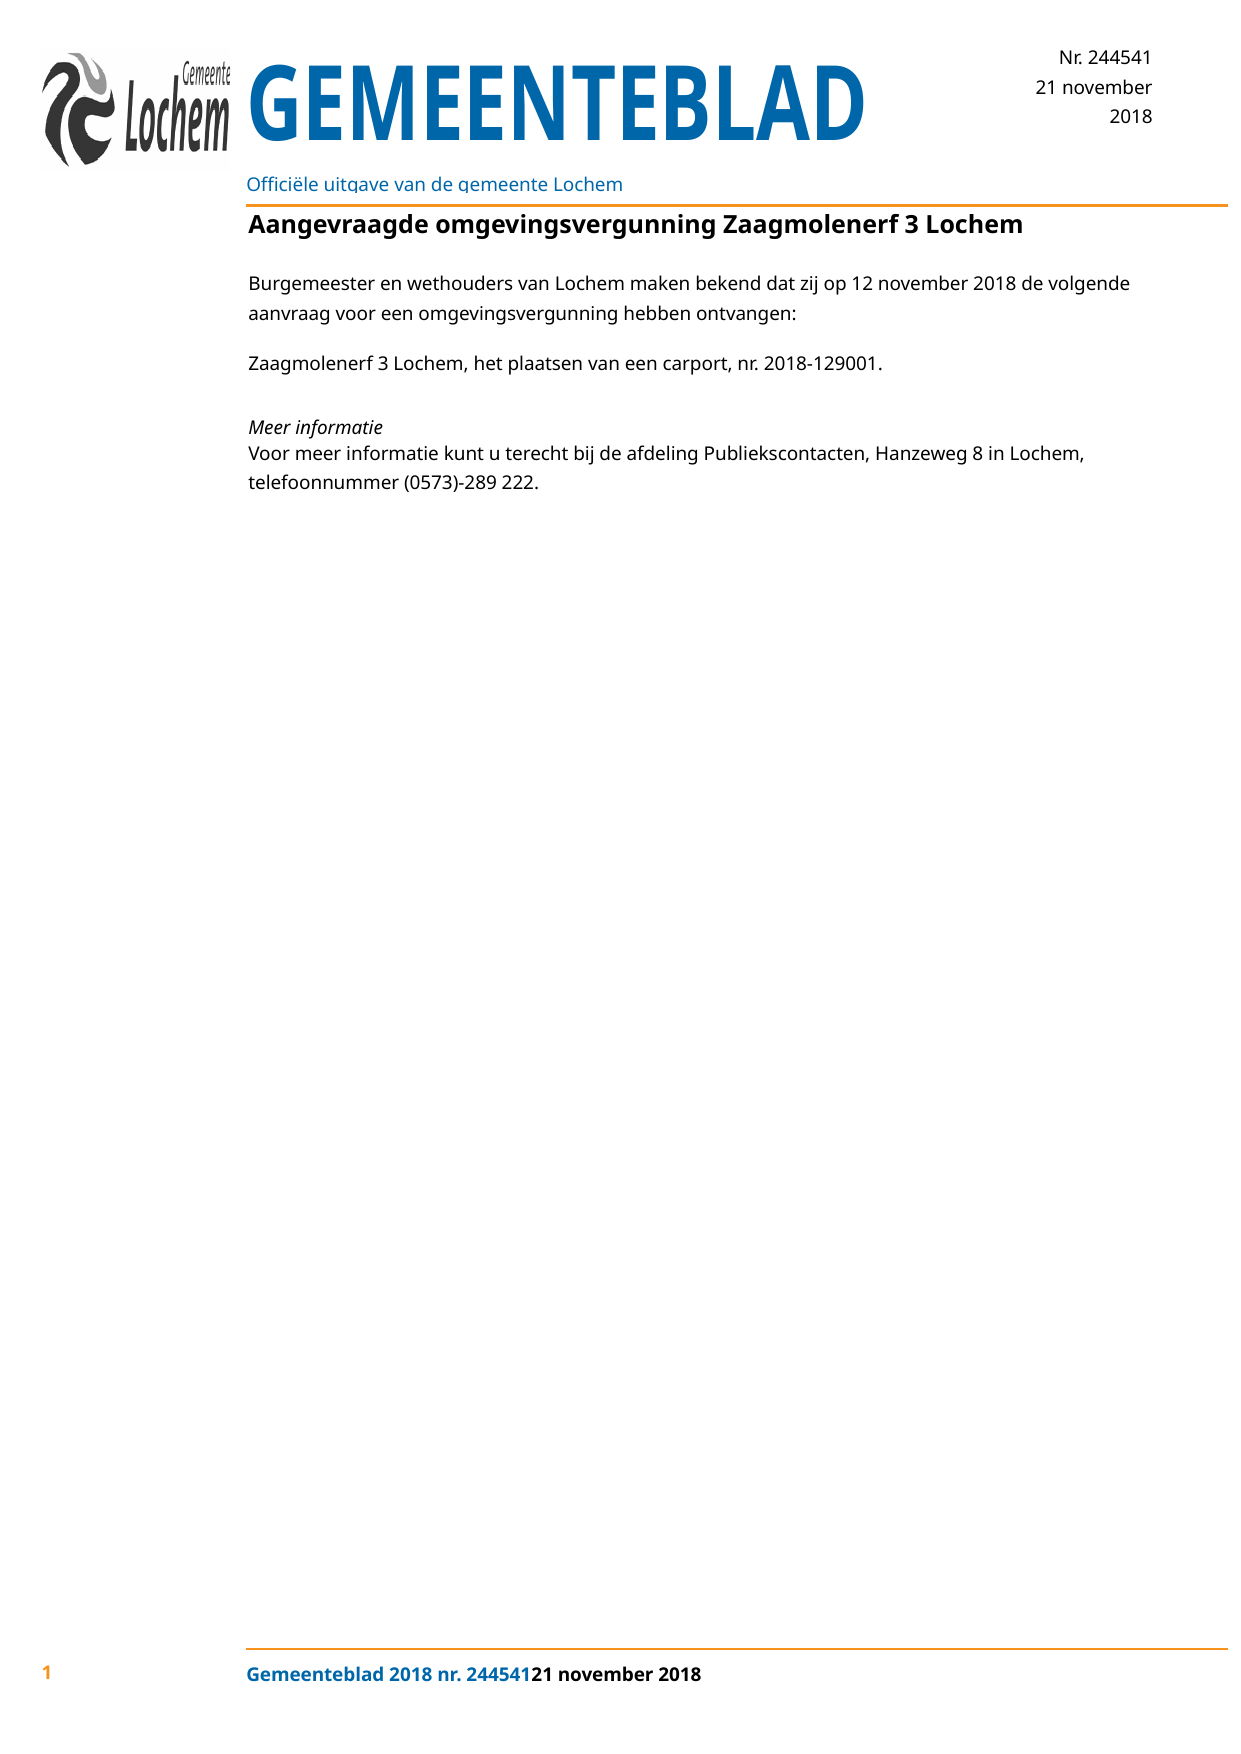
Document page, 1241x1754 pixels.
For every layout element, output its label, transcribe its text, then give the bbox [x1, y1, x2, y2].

text Voor meer informatie kunt u terecht bij de afdeling Publiekscontacten, Hanzeweg 8 in Lochem, telefoonnummer (0573)-289 222. [248, 440, 1152, 495]
picture [41, 47, 231, 172]
text Aangevraagde omgevingsvergunning Zaagmolenerf 3 Lochem [248, 207, 1152, 241]
text Meer informatie [248, 414, 1152, 440]
text Zaagmolenerf 3 Lochem, het plaatsen van een carport, nr. 2018-129001. [248, 350, 1152, 376]
text Burgemeester en wethouders van Lochem maken bekend dat zij op 12 november 2018 de volgende aanvraag voor een omgevingsvergunning hebben ontvangen: [248, 270, 1152, 326]
